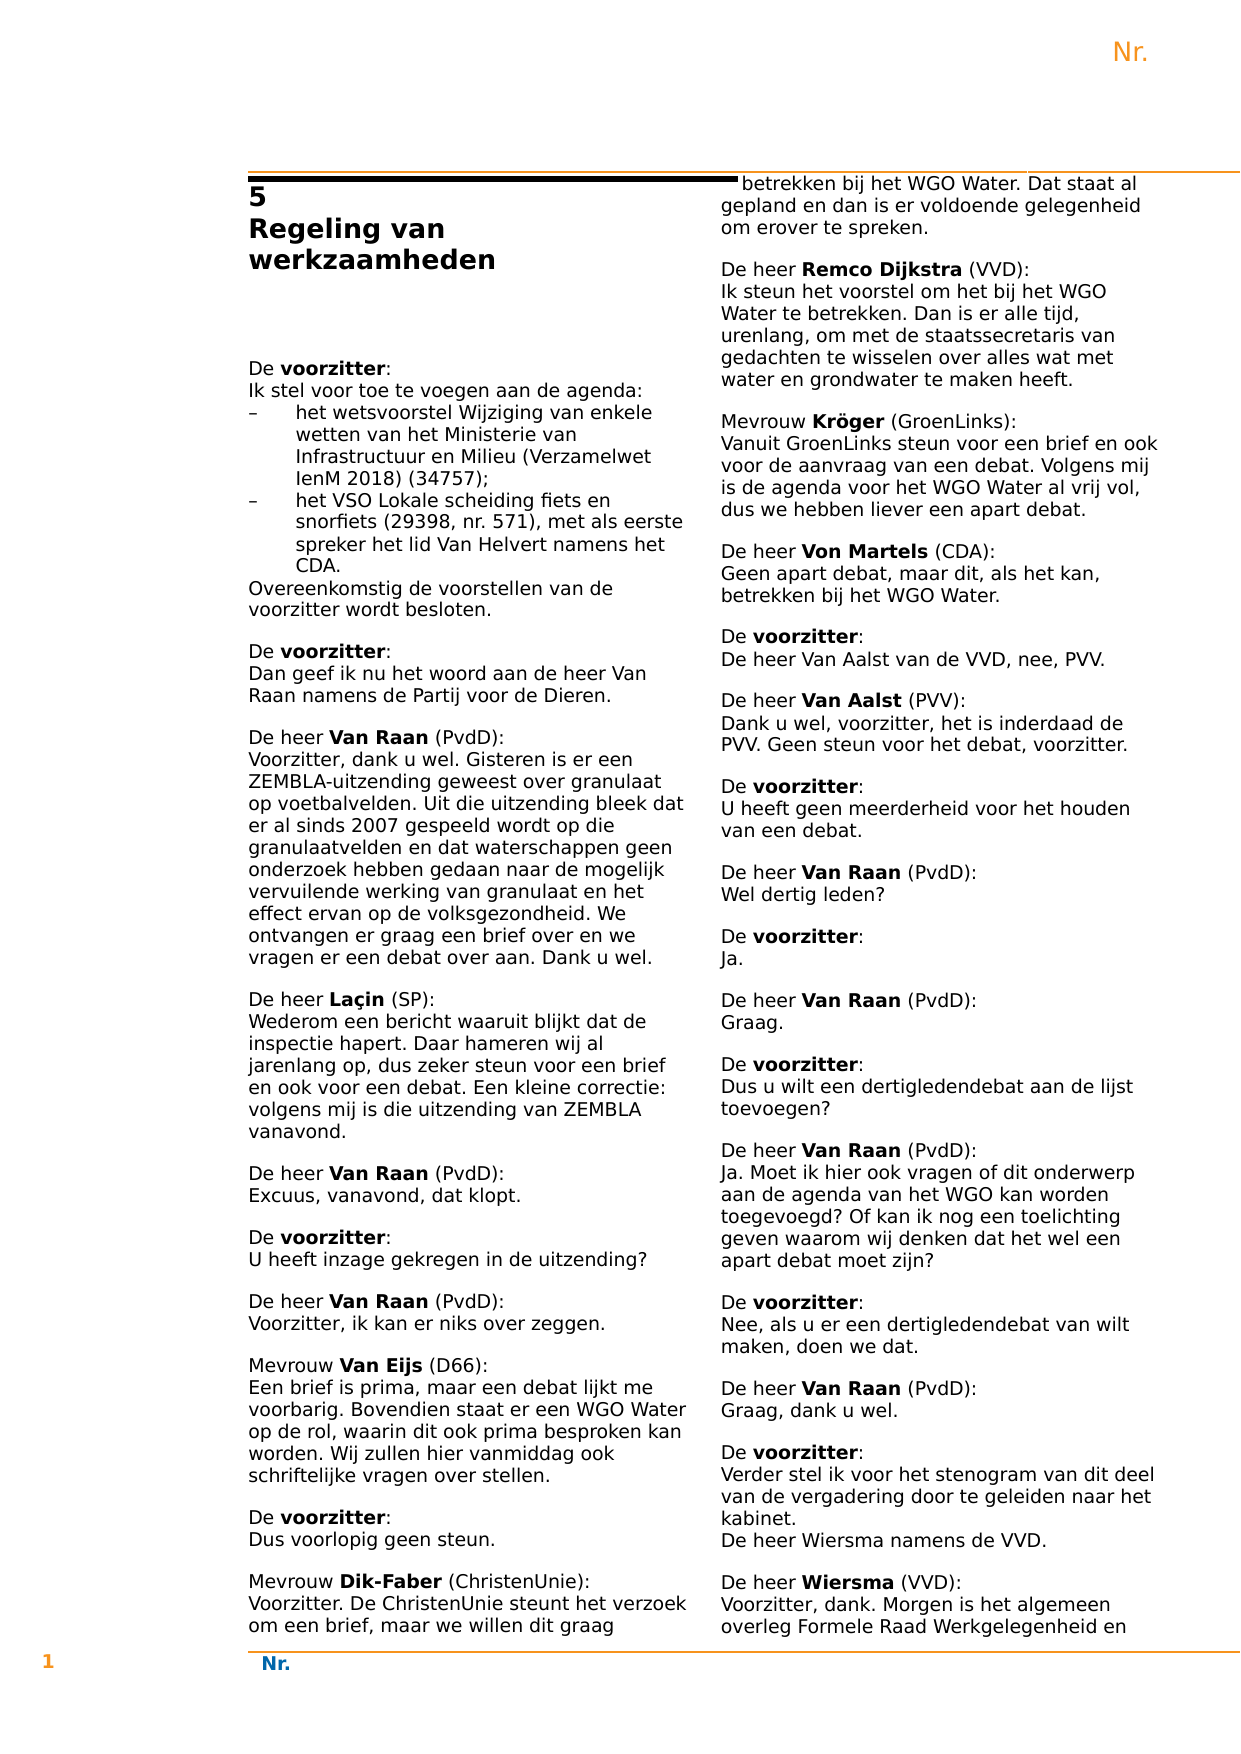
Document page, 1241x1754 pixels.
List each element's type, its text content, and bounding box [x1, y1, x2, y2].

text Dus u wilt een dertigledendebat aan de lijst toevoegen? [721, 1076, 1163, 1120]
text Ja. Moet ik hier ook vragen of dit onderwerp aan de agenda van het WGO kan worden toegevoegd? Of kan ik nog een toelichting geven waarom wij denken dat het wel een apart debat moet zijn? [721, 1162, 1163, 1272]
text De heer Van Raan (PvdD): [248, 1163, 691, 1185]
text Voorzitter, dank u wel. Gisteren is er een ZEMBLA-uitzending geweest over granulaat op voetbalvelden. Uit die uitzending bleek dat er al sinds 2007 gespeeld wordt op die granulaatvelden en dat waterschappen geen onderzoek hebben gedaan naar de mogelijk vervuilende werking van granulaat en het effect ervan op de volksgezondheid. We ontvangen er graag een brief over en we vragen er een debat over aan. Dank u wel. [248, 749, 691, 969]
text De voorzitter: [248, 1227, 691, 1249]
text Voorzitter, ik kan er niks over zeggen. [248, 1313, 691, 1335]
text De heer Remco Dijkstra (VVD): [721, 259, 1163, 281]
text De voorzitter: [248, 641, 691, 663]
text De heer Van Raan (PvdD): [721, 862, 1163, 884]
text Mevrouw Van Eijs (D66): [248, 1355, 691, 1377]
text De heer Van Raan (PvdD): [721, 1140, 1163, 1162]
text Excuus, vanavond, dat klopt. [248, 1185, 691, 1207]
text Graag, dank u wel. [721, 1400, 1163, 1422]
text Geen apart debat, maar dit, als het kan, betrekken bij het WGO Water. [721, 562, 1163, 606]
text De heer Van Raan (PvdD): [721, 990, 1163, 1012]
text U heeft geen meerderheid voor het houden van een debat. [721, 798, 1163, 842]
text Een brief is prima, maar een debat lijkt me voorbarig. Bovendien staat er een WGO Water op de rol, waarin dit ook prima besproken kan worden. Wij zullen hier vanmiddag ook schriftelijke vragen over stellen. [248, 1377, 691, 1487]
text Dan geef ik nu het woord aan de heer Van Raan namens de Partij voor de Dieren. [248, 663, 691, 707]
text Nee, als u er een dertigledendebat van wilt maken, doen we dat. [721, 1314, 1163, 1358]
text De voorzitter: [721, 776, 1163, 798]
text Verder stel ik voor het stenogram van dit deel van de vergadering door te geleiden naar het kabinet. [721, 1464, 1163, 1530]
text Wederom een bericht waaruit blijkt dat de inspectie hapert. Daar hameren wij al jarenlang op, dus zeker steun voor een brief en ook voor een debat. Een kleine correctie: volgens mij is die uitzending van ZEMBLA vanavond. [248, 1011, 691, 1143]
text De heer Van Aalst van de VVD, nee, PVV. [721, 648, 1163, 670]
text De heer Von Martels (CDA): [721, 541, 1163, 562]
text Voorzitter. De ChristenUnie steunt het verzoek om een brief, maar we willen dit graag [248, 1593, 691, 1637]
text De heer Van Raan (PvdD): [248, 727, 691, 749]
text Mevrouw Dik-Faber (ChristenUnie): [248, 1571, 691, 1593]
text De heer Wiersma namens de VVD. [721, 1530, 1163, 1552]
text De heer Wiersma (VVD): [721, 1572, 1163, 1594]
list het wetsvoorstel Wijziging van enkele wetten van het Ministerie van Infrastructuur en Milieu (Verzamelwet IenM 2018) (34757); [248, 402, 691, 489]
text Voorzitter, dank. Morgen is het algemeen overleg Formele Raad Werkgelegenheid en [721, 1594, 1163, 1638]
text Vanuit GroenLinks steun voor een brief en ook voor de aanvraag van een debat. Volgens mij is de agenda voor het WGO Water al vrij vol, dus we hebben liever een apart debat. [721, 433, 1163, 521]
text Dus voorlopig geen steun. [248, 1529, 691, 1551]
text U heeft inzage gekregen in de uitzending? [248, 1249, 691, 1271]
text De heer Laçin (SP): [248, 989, 691, 1011]
text De heer Van Raan (PvdD): [248, 1291, 691, 1313]
title 5 Regeling van werkzaamheden [248, 182, 691, 276]
text Overeenkomstig de voorstellen van de voorzitter wordt besloten. [248, 577, 691, 621]
text De voorzitter: [721, 1054, 1163, 1076]
text De voorzitter: [721, 626, 1163, 648]
text De heer Van Raan (PvdD): [721, 1378, 1163, 1400]
text Ja. [721, 948, 1163, 970]
text De voorzitter: [248, 1507, 691, 1529]
text De voorzitter: [721, 926, 1163, 948]
text Dank u wel, voorzitter, het is inderdaad de PVV. Geen steun voor het debat, voorzitter. [721, 712, 1163, 756]
list het VSO Lokale scheiding fiets en snorfiets (29398, nr. 571), met als eerste spreker het lid Van Helvert namens het CDA. [248, 489, 691, 577]
text Wel dertig leden? [721, 884, 1163, 906]
text Ik stel voor toe te voegen aan de agenda: [248, 379, 691, 402]
text betrekken bij het WGO Water. Dat staat al gepland en dan is er voldoende gelegenheid om erover te spreken. [721, 173, 1163, 239]
text De voorzitter: [721, 1442, 1163, 1464]
text De voorzitter: [248, 358, 691, 379]
text De voorzitter: [721, 1292, 1163, 1314]
text Graag. [721, 1012, 1163, 1034]
text Mevrouw Kröger (GroenLinks): [721, 411, 1163, 433]
text Ik steun het voorstel om het bij het WGO Water te betrekken. Dan is er alle tijd, urenlang, om met de staatssecretaris van gedachten te wisselen over alles wat met water en grondwater te maken heeft. [721, 281, 1163, 391]
text De heer Van Aalst (PVV): [721, 690, 1163, 712]
